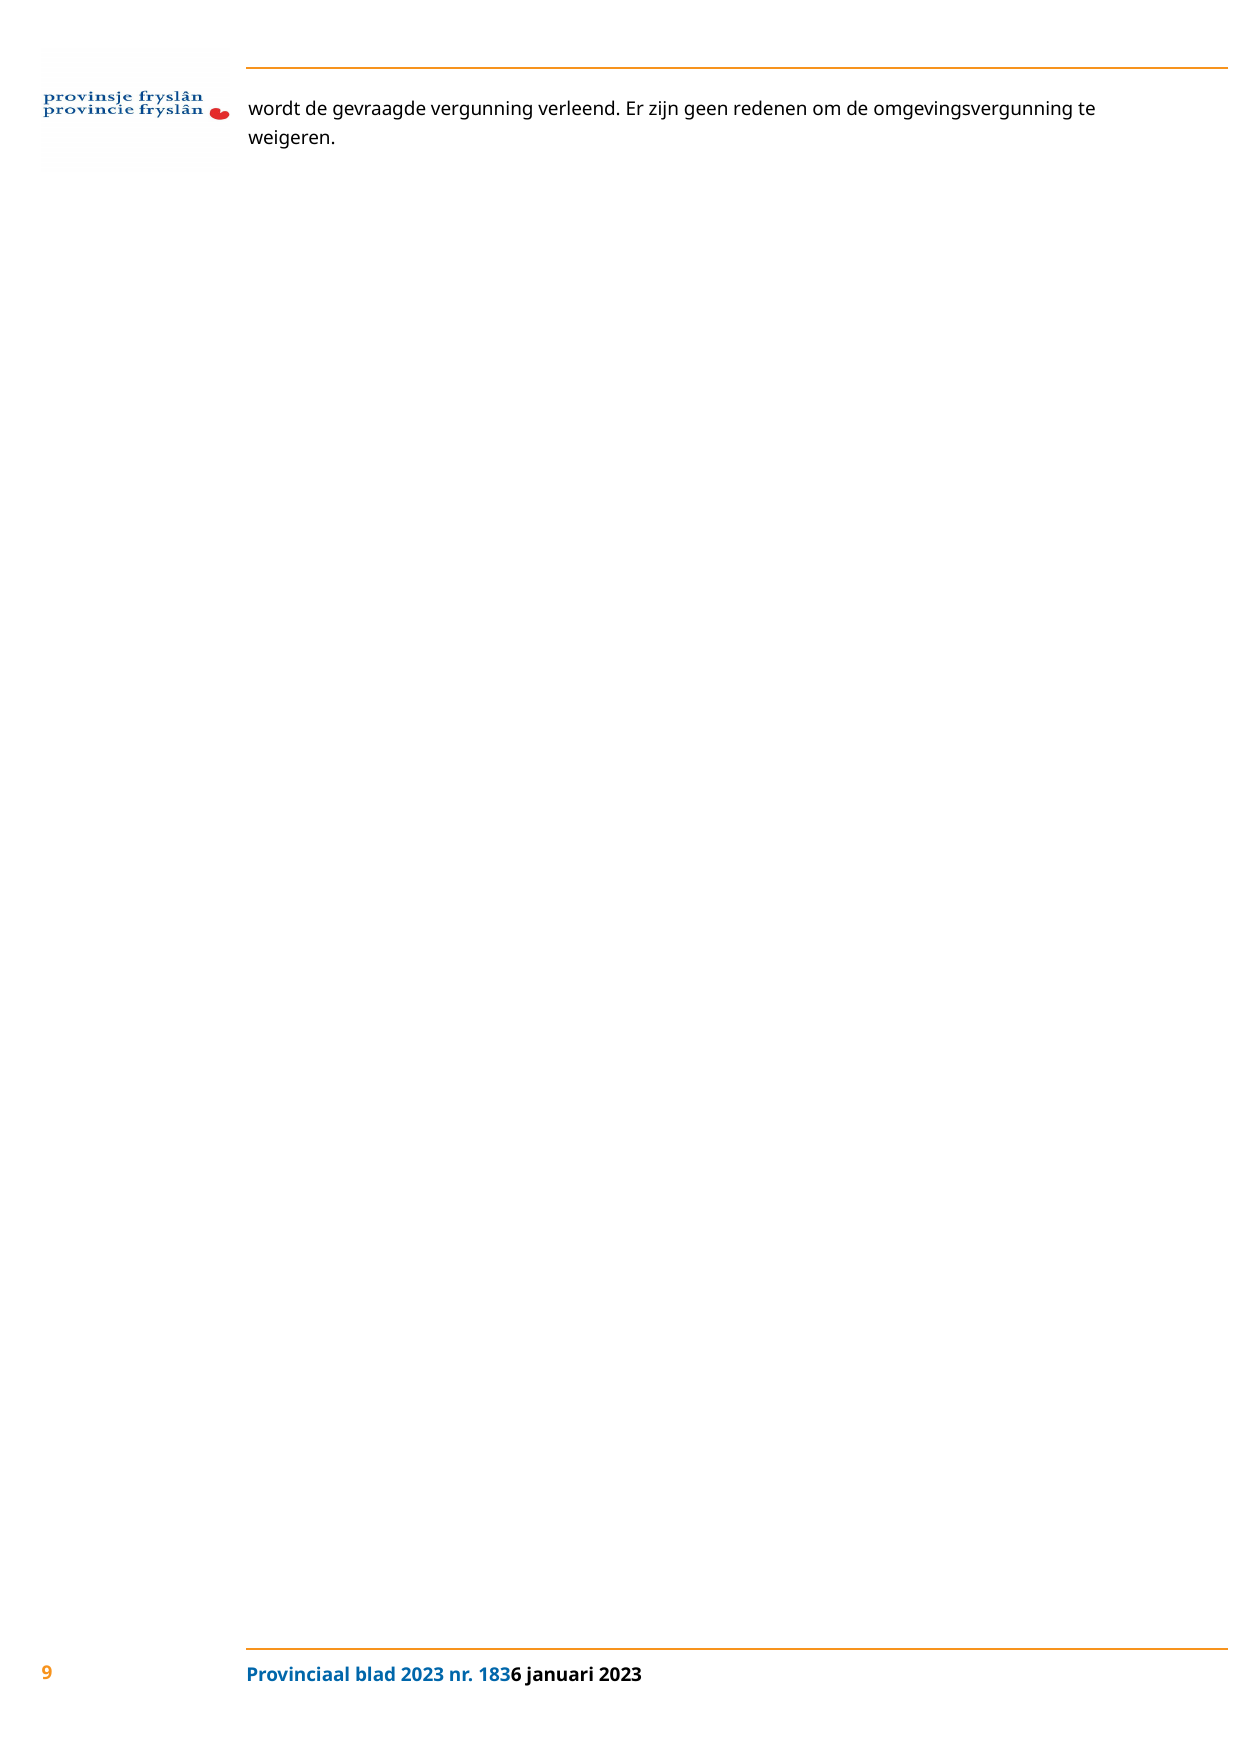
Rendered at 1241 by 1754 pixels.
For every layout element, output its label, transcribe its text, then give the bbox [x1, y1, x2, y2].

text wordt de gevraagde vergunning verleend. Er zijn geen redenen om de omgevingsvergunning te weigeren. [248, 95, 1152, 150]
picture [41, 47, 231, 172]
